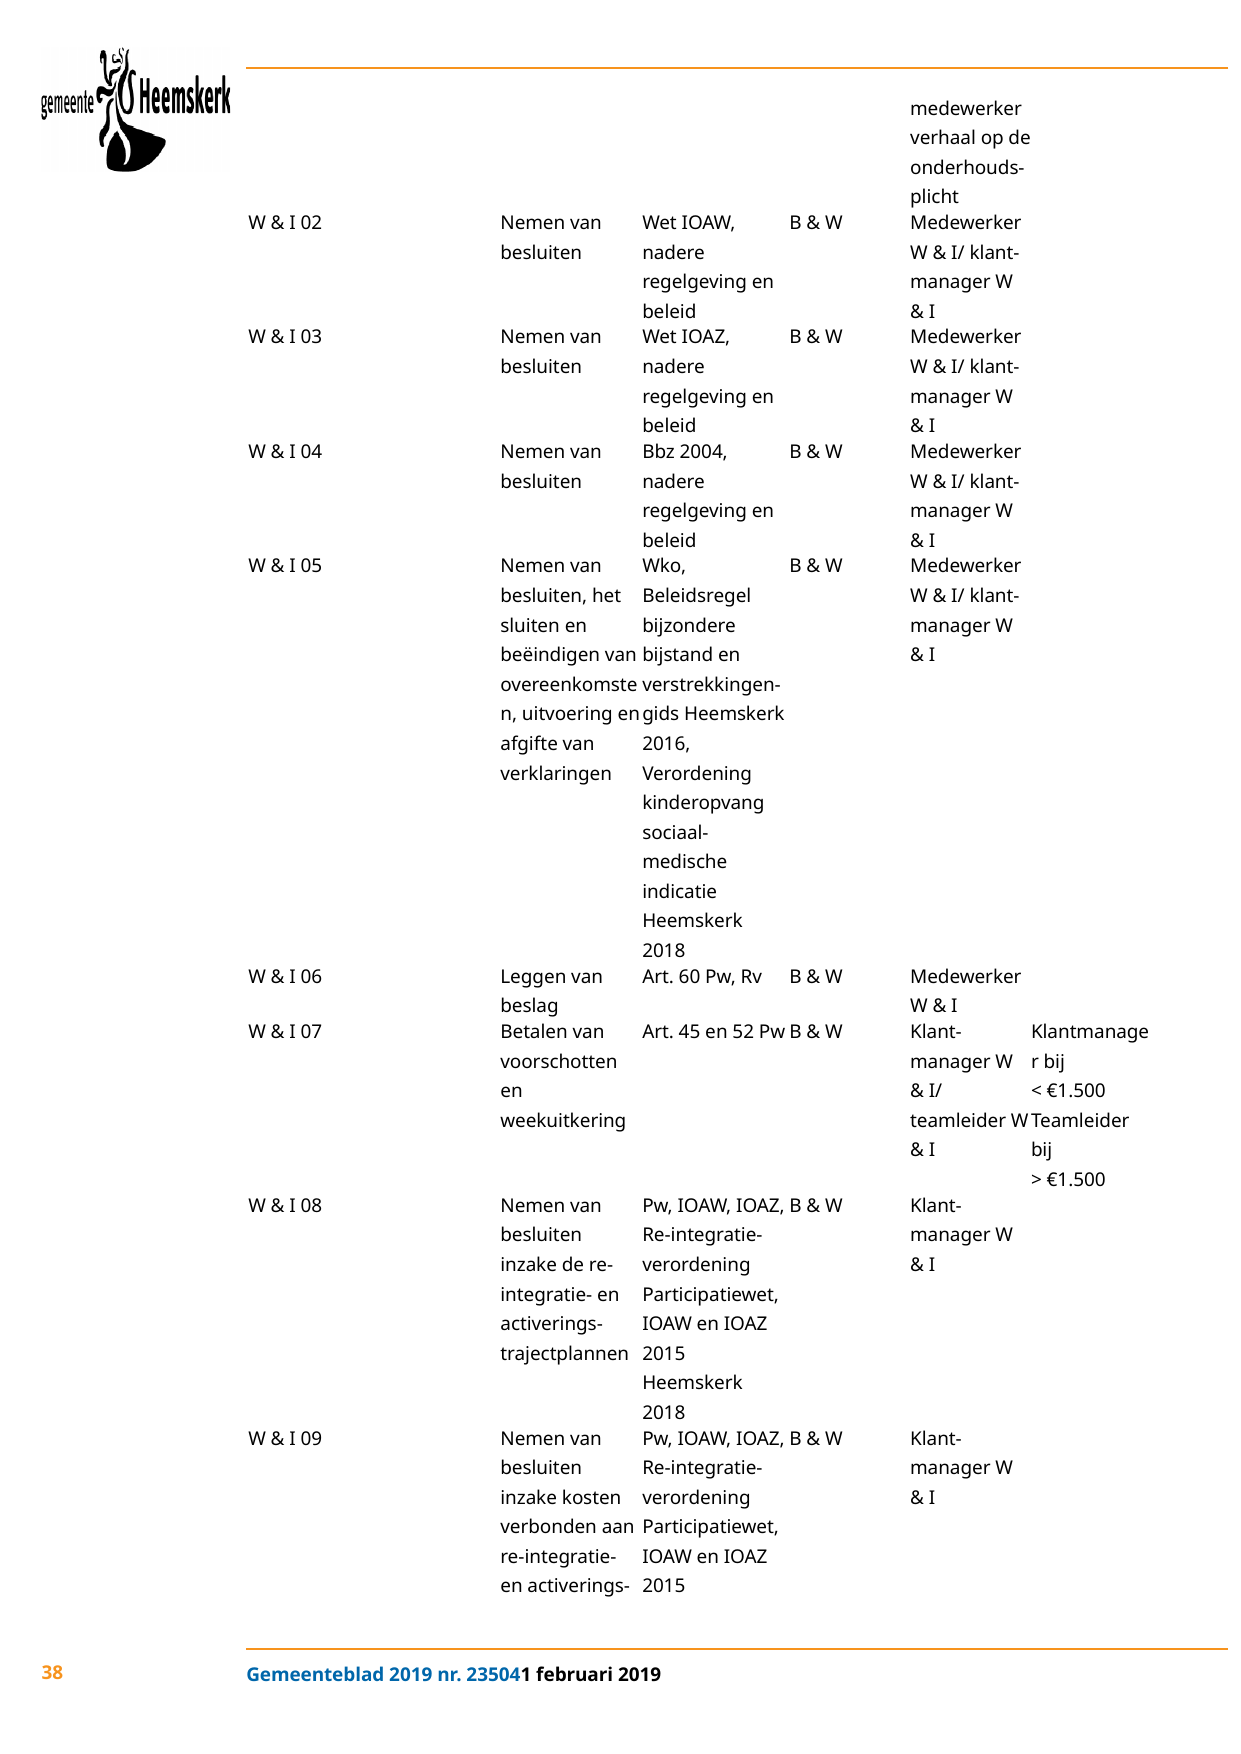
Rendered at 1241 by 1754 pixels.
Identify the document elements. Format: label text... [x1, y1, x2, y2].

table_cell [248, 95, 500, 209]
table_cell Nemen van besluiten [500, 324, 642, 438]
table_cell Nemen van besluiten [500, 209, 642, 324]
table_cell Klant-manager W & I [910, 1192, 1031, 1425]
table_cell Nemen van besluiten [500, 438, 642, 553]
table_cell Art. 60 Pw, Rv [642, 963, 789, 1018]
table_cell Nemen van besluiten inzake kosten verbonden aan re-integratie- en activerings- [500, 1425, 642, 1598]
table_cell Medewerker W & I/ klant-manager W & I [910, 438, 1031, 553]
table_cell [500, 95, 642, 209]
table_cell [1031, 963, 1152, 1018]
table_cell Pw, IOAW, IOAZ, Re-integratie-verordening Participatiewet, IOAW en IOAZ 2015 [642, 1425, 789, 1598]
table_cell [1031, 553, 1152, 963]
table_cell W & I 07 [248, 1018, 500, 1192]
table_cell B & W [789, 1192, 910, 1425]
table_cell Bbz 2004, nadere regelgeving en beleid [642, 438, 789, 553]
table_cell [642, 95, 789, 209]
table_cell Betalen van voorschotten en weekuitkering [500, 1018, 642, 1192]
table_cell B & W [789, 324, 910, 438]
table_cell Medewerker W & I/ klant-manager W & I [910, 324, 1031, 438]
table_cell medewerker verhaal op de onderhouds-plicht [910, 95, 1031, 209]
table_cell Art. 45 en 52 Pw [642, 1018, 789, 1192]
table_cell Wet IOAZ, nadere regelgeving en beleid [642, 324, 789, 438]
table_cell W & I 09 [248, 1425, 500, 1598]
table_cell W & I 03 [248, 324, 500, 438]
table_cell W & I 06 [248, 963, 500, 1018]
table_cell B & W [789, 438, 910, 553]
table_cell W & I 05 [248, 553, 500, 963]
table_cell B & W [789, 963, 910, 1018]
table_cell [1031, 1425, 1152, 1598]
table_cell B & W [789, 209, 910, 324]
table_cell [1031, 1192, 1152, 1425]
table_cell W & I 02 [248, 209, 500, 324]
table_cell W & I 04 [248, 438, 500, 553]
table_cell Wet IOAW, nadere regelgeving en beleid [642, 209, 789, 324]
table_cell Nemen van besluiten, het sluiten en beëindigen van overeenkomsten, uitvoering en afgifte van verklaringen [500, 553, 642, 963]
table_cell Wko, Beleidsregel bijzondere bijstand en verstrekkingen-gids Heemskerk 2016, Verordening kinderopvang sociaal-medische indicatie Heemskerk 2018 [642, 553, 789, 963]
table_cell Klant-manager W & I/ teamleider W & I [910, 1018, 1031, 1192]
table_cell Klantmanager bij < €1.500 Teamleider bij > €1.500 [1031, 1018, 1152, 1192]
table_cell Medewerker W & I/ klant-manager W & I [910, 553, 1031, 963]
table_cell [1031, 438, 1152, 553]
table_cell B & W [789, 1018, 910, 1192]
table_cell Leggen van beslag [500, 963, 642, 1018]
table_cell [1031, 324, 1152, 438]
table_cell B & W [789, 1425, 910, 1598]
table_cell W & I 08 [248, 1192, 500, 1425]
table_cell B & W [789, 553, 910, 963]
table_cell [1031, 209, 1152, 324]
table_cell [1031, 95, 1152, 209]
table_cell [789, 95, 910, 209]
picture [41, 47, 231, 172]
table_cell Nemen van besluiten inzake de re-integratie- en activerings-trajectplannen [500, 1192, 642, 1425]
table_cell Pw, IOAW, IOAZ, Re-integratie-verordening Participatiewet, IOAW en IOAZ 2015 Heemskerk 2018 [642, 1192, 789, 1425]
table_cell Medewerker W & I [910, 963, 1031, 1018]
table_cell Klant-manager W & I [910, 1425, 1031, 1598]
table_cell Medewerker W & I/ klant-manager W & I [910, 209, 1031, 324]
